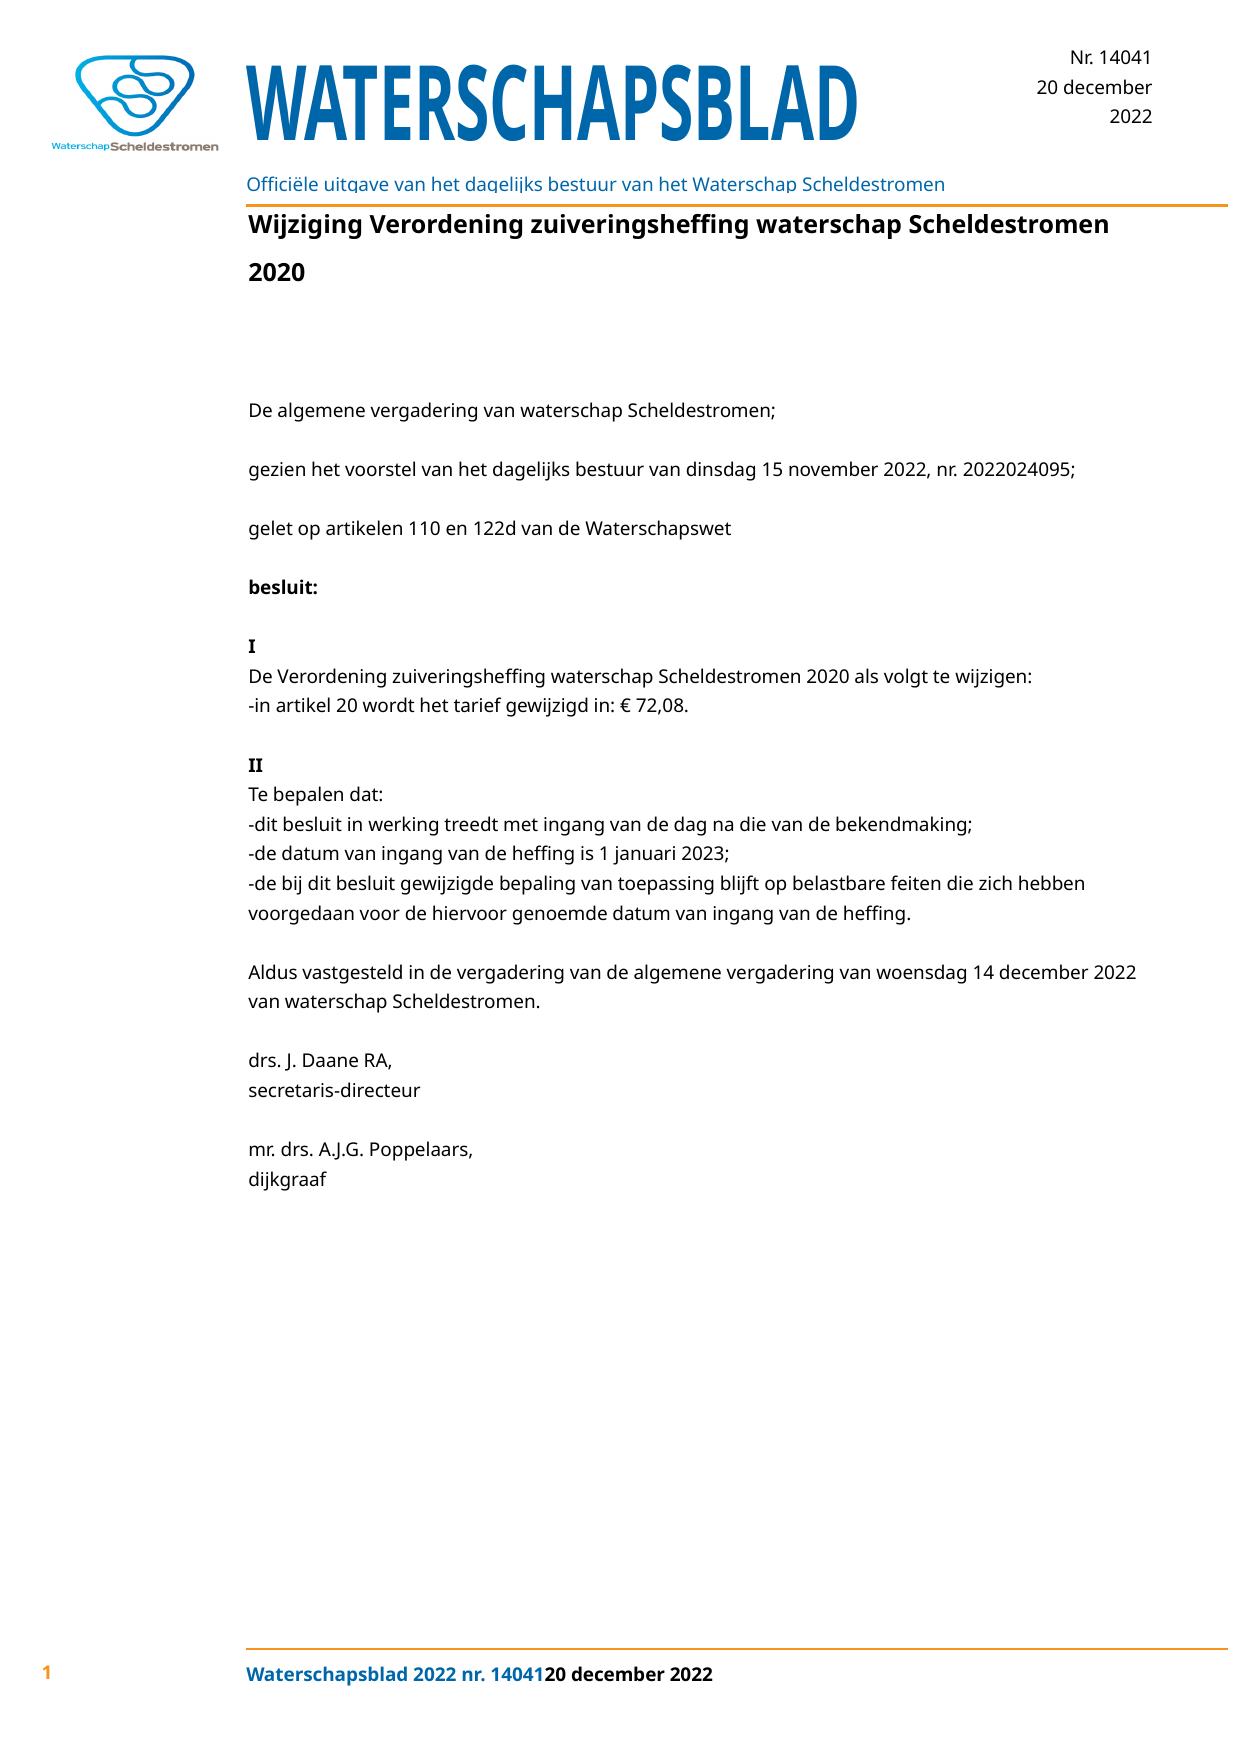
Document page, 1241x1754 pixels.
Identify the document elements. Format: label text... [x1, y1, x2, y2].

text De algemene vergadering van waterschap Scheldestromen; [248, 397, 1152, 422]
text II [248, 752, 1152, 777]
picture [41, 47, 231, 172]
text Wijziging Verordening zuiveringsheffing waterschap Scheldestromen 2020 [248, 207, 1152, 288]
text besluit: [248, 574, 1152, 600]
text -in artikel 20 wordt het tarief gewijzigd in: € 72,08. [248, 693, 1152, 718]
text mr. drs. A.J.G. Poppelaars, [248, 1136, 1152, 1162]
text drs. J. Daane RA, [248, 1048, 1152, 1073]
text De Verordening zuiveringsheffing waterschap Scheldestromen 2020 als volgt te wijzigen: [248, 663, 1152, 689]
text Te bepalen dat: [248, 781, 1152, 807]
text secretaris-directeur [248, 1077, 1152, 1103]
text gelet op artikelen 110 en 122d van de Waterschapswet [248, 515, 1152, 541]
text Aldus vastgesteld in de vergadering van de algemene vergadering van woensdag 14 december 2022 van waterschap Scheldestromen. [248, 959, 1152, 1014]
text -dit besluit in werking treedt met ingang van de dag na die van de bekendmaking; [248, 811, 1152, 837]
text gezien het voorstel van het dagelijks bestuur van dinsdag 15 november 2022, nr. 2022024095; [248, 456, 1152, 482]
text dijkgraaf [248, 1166, 1152, 1192]
text -de bij dit besluit gewijzigde bepaling van toepassing blijft op belastbare feiten die zich hebben voorgedaan voor de hiervoor genoemde datum van ingang van de heffing. [248, 870, 1152, 925]
text -de datum van ingang van de heffing is 1 januari 2023; [248, 841, 1152, 866]
text I [248, 633, 1152, 659]
